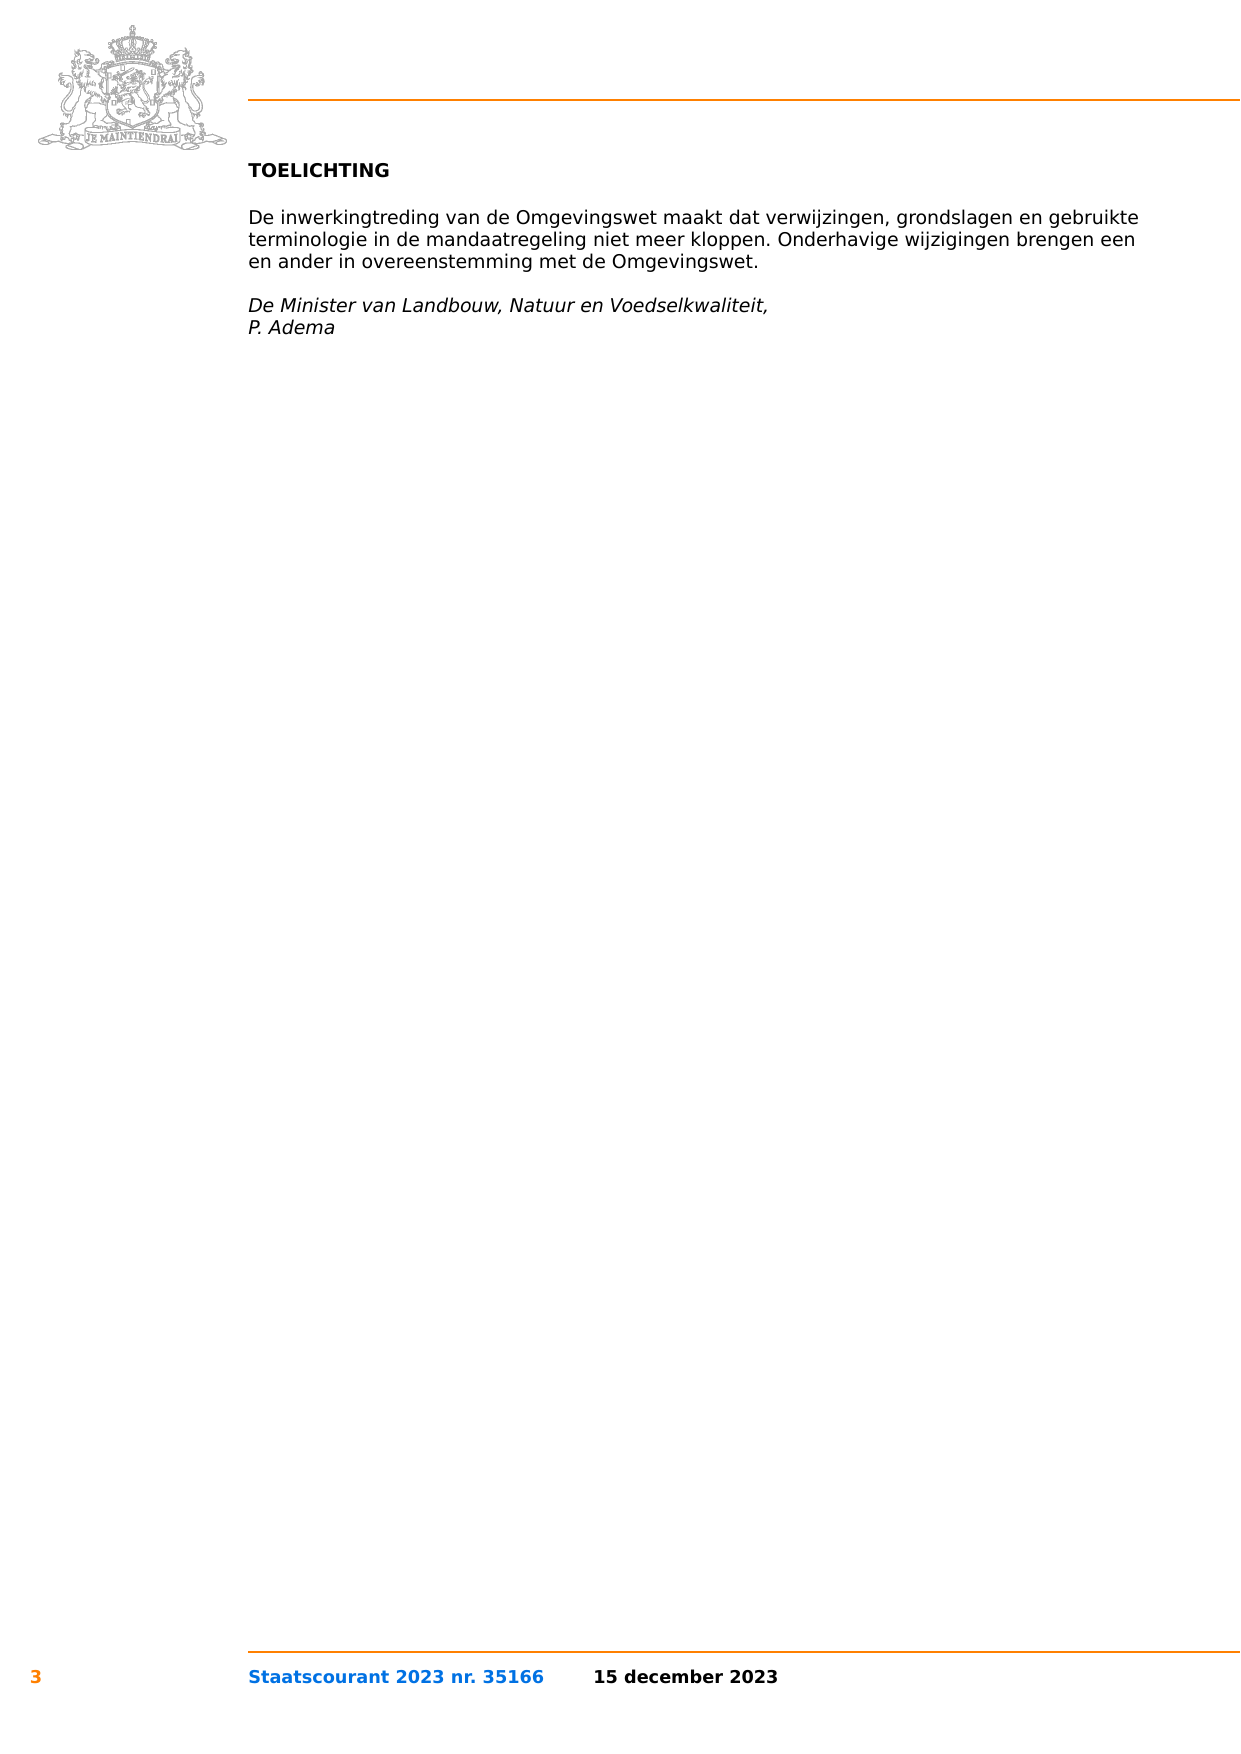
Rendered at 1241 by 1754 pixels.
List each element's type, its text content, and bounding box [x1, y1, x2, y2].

subtitle TOELICHTING [248, 160, 1163, 182]
text De inwerkingtreding van de Omgevingswet maakt dat verwijzingen, grondslagen en gebruikte terminologie in de mandaatregeling niet meer kloppen. Onderhavige wijzigingen brengen een en ander in overeenstemming met de Omgevingswet. [248, 207, 1163, 273]
text De Minister van Landbouw, Natuur en Voedselkwaliteit, P. Adema [248, 295, 1163, 339]
picture [38, 25, 227, 150]
